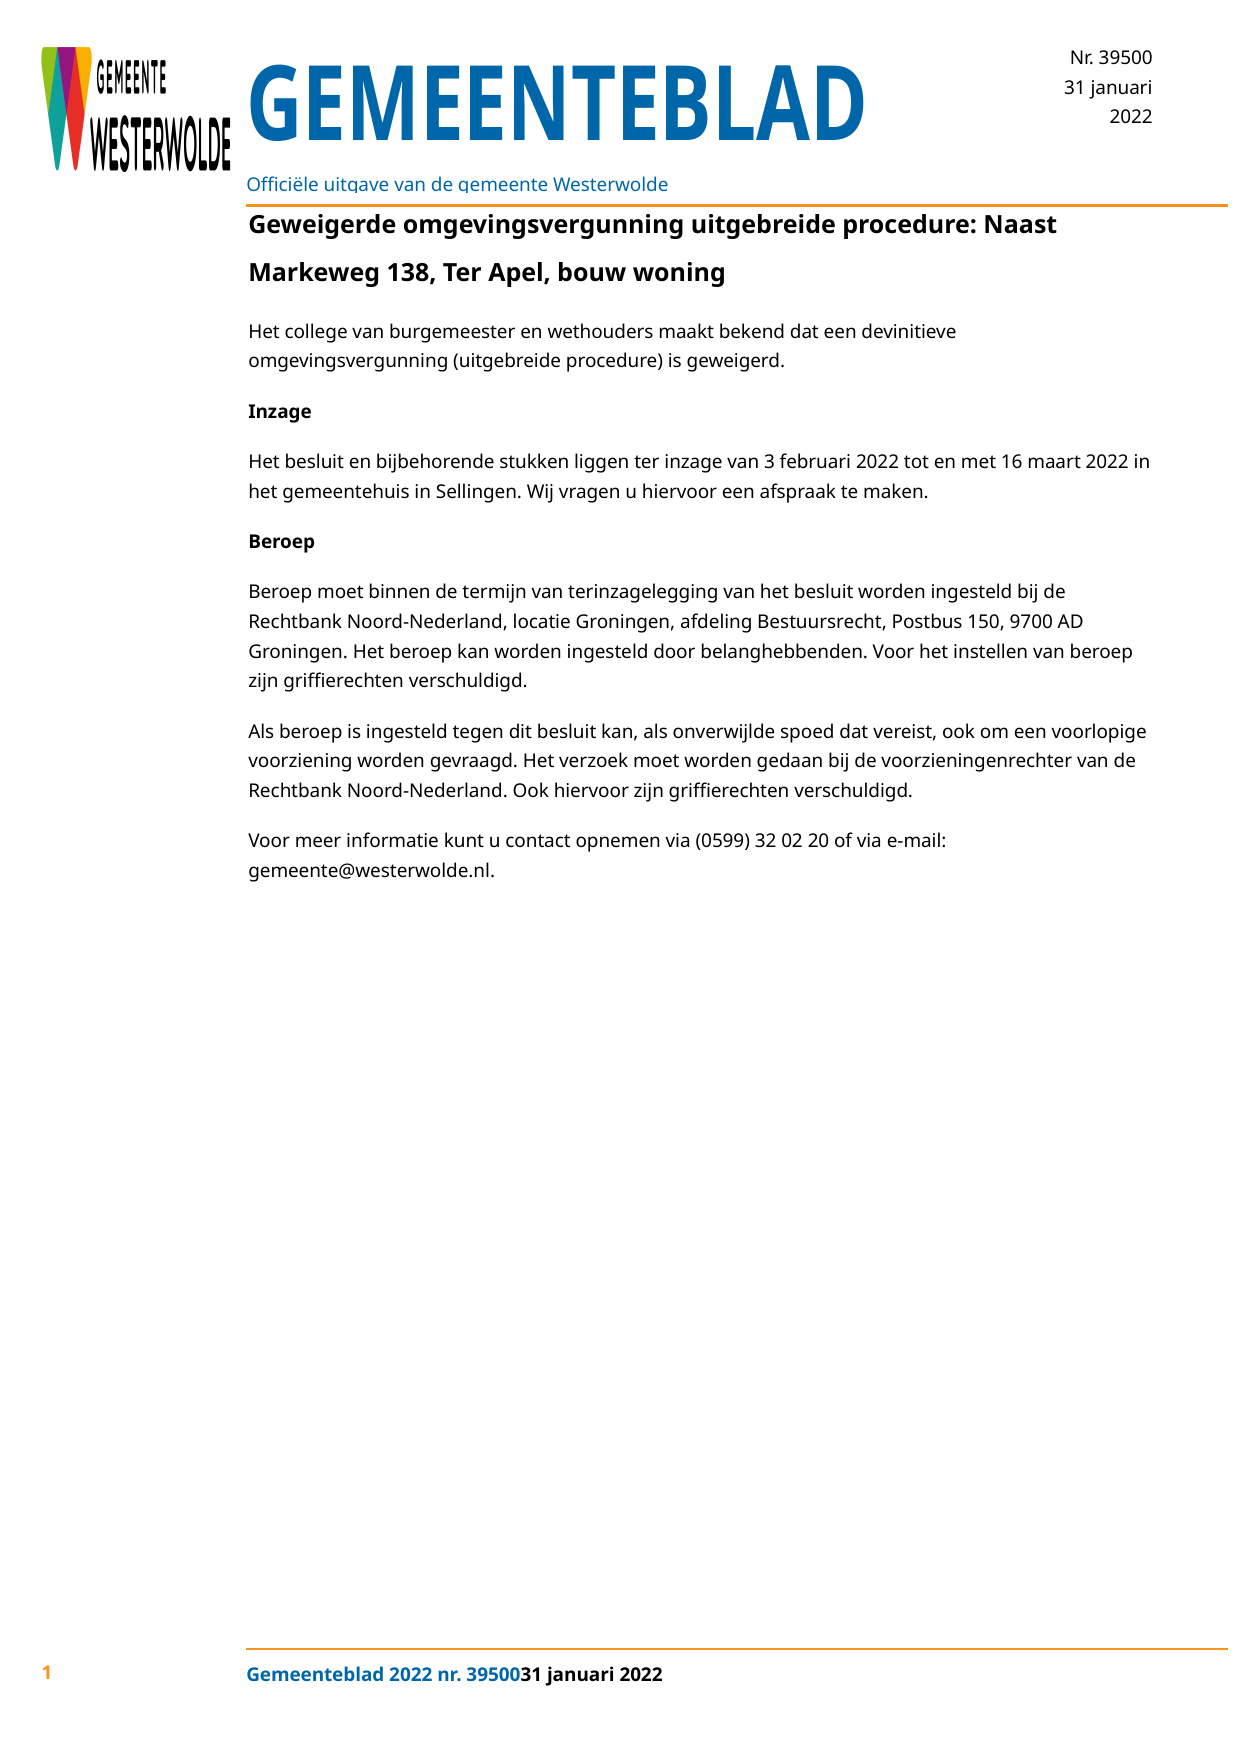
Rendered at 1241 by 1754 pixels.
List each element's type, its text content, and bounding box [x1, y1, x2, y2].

text Inzage [248, 398, 1152, 424]
picture [41, 47, 231, 172]
text Beroep [248, 528, 1152, 554]
text Het college van burgemeester en wethouders maakt bekend dat een devinitieve omgevingsvergunning (uitgebreide procedure) is geweigerd. [248, 318, 1152, 373]
text Beroep moet binnen de termijn van terinzagelegging van het besluit worden ingesteld bij de Rechtbank Noord-Nederland, locatie Groningen, afdeling Bestuursrecht, Postbus 150, 9700 AD Groningen. Het beroep kan worden ingesteld door belanghebbenden. Voor het instellen van beroep zijn griffierechten verschuldigd. [248, 579, 1152, 693]
text Het besluit en bijbehorende stukken liggen ter inzage van 3 februari 2022 tot en met 16 maart 2022 in het gemeentehuis in Sellingen. Wij vragen u hiervoor een afspraak te maken. [248, 448, 1152, 504]
text Voor meer informatie kunt u contact opnemen via (0599) 32 02 20 of via e-mail: gemeente@westerwolde.nl. [248, 827, 1152, 883]
text Geweigerde omgevingsvergunning uitgebreide procedure: Naast Markeweg 138, Ter Apel, bouw woning [248, 207, 1152, 288]
text Als beroep is ingesteld tegen dit besluit kan, als onverwijlde spoed dat vereist, ook om een voorlopige voorziening worden gevraagd. Het verzoek moet worden gedaan bij de voorzieningenrechter van de Rechtbank Noord-Nederland. Ook hiervoor zijn griffierechten verschuldigd. [248, 718, 1152, 803]
